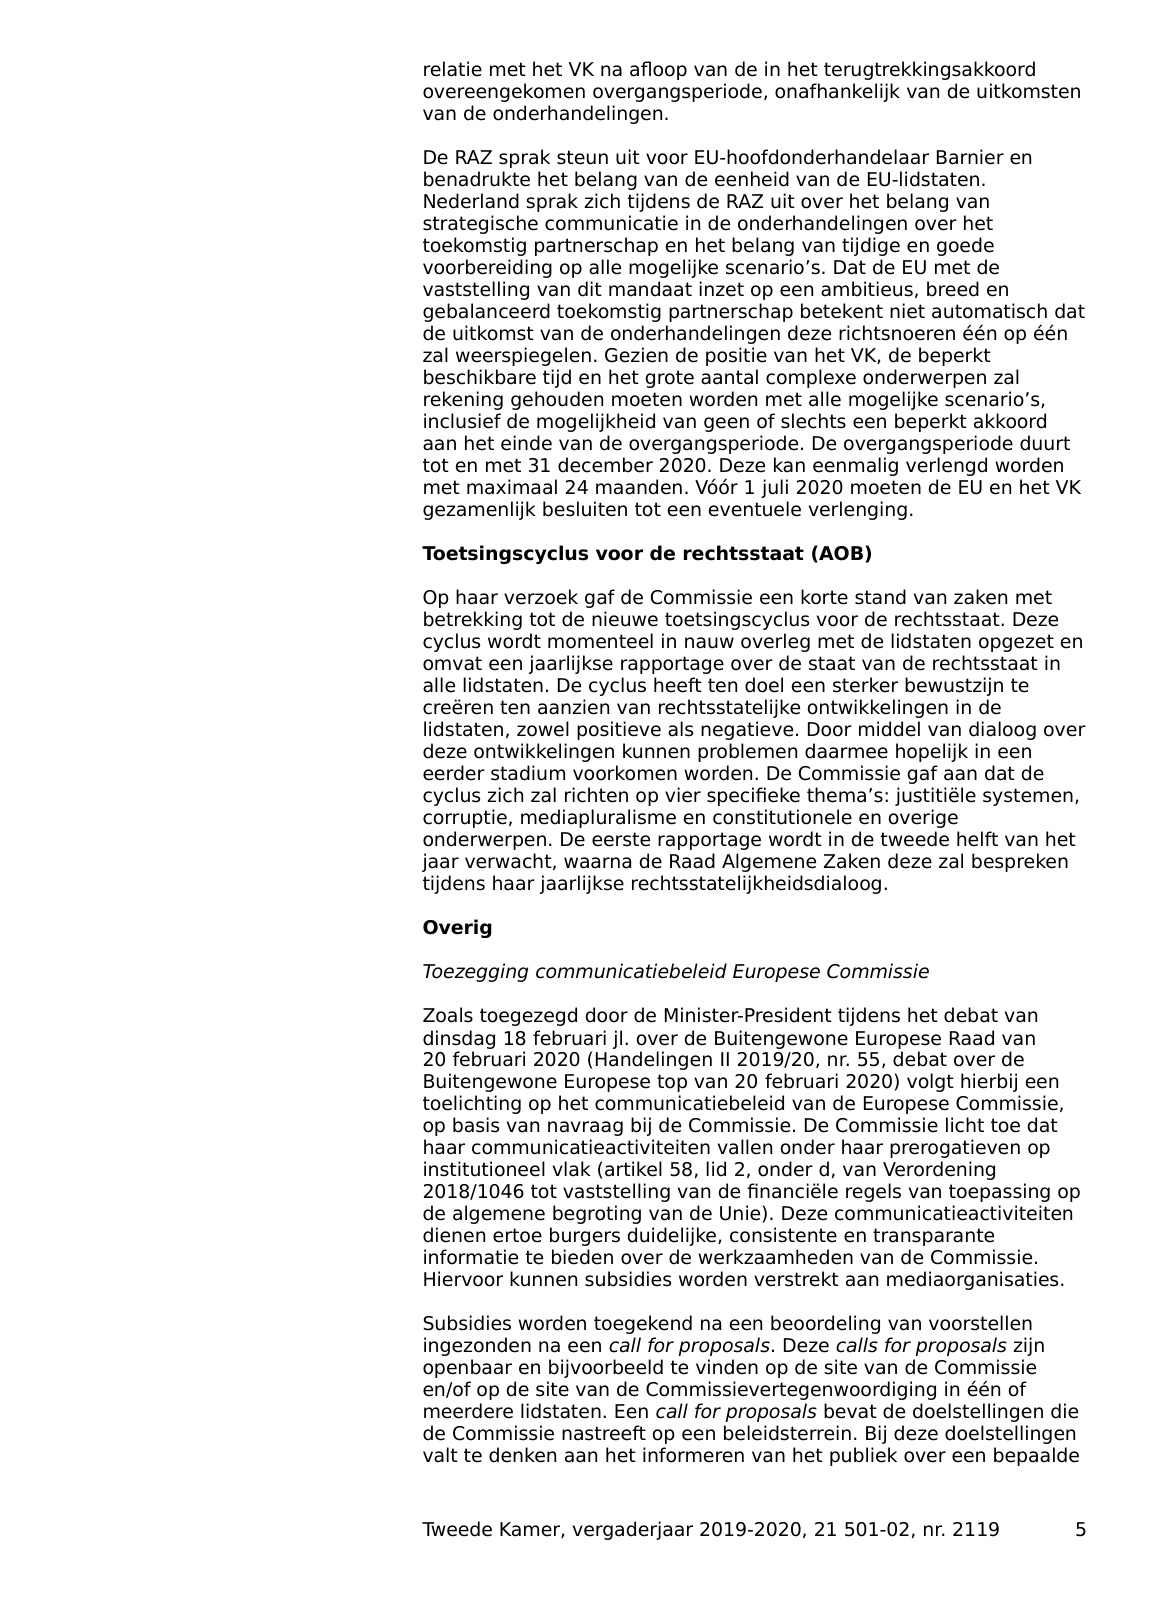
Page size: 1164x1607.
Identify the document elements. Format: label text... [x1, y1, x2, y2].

text De RAZ sprak steun uit voor EU-hoofdonderhandelaar Barnier en benadrukte het belang van de eenheid van de EU-lidstaten. Nederland sprak zich tijdens de RAZ uit over het belang van strategische communicatie in de onderhandelingen over het toekomstig partnerschap en het belang van tijdige en goede voorbereiding op alle mogelijke scenario’s. Dat de EU met de vaststelling van dit mandaat inzet op een ambitieus, breed en gebalanceerd toekomstig partnerschap betekent niet automatisch dat de uitkomst van de onderhandelingen deze richtsnoeren één op één zal weerspiegelen. Gezien de positie van het VK, de beperkt beschikbare tijd en het grote aantal complexe onderwerpen zal rekening gehouden moeten worden met alle mogelijke scenario’s, inclusief de mogelijkheid van geen of slechts een beperkt akkoord aan het einde van de overgangsperiode. De overgangsperiode duurt tot en met 31 december 2020. Deze kan eenmalig verlengd worden met maximaal 24 maanden. Vóór 1 juli 2020 moeten de EU en het VK gezamenlijk besluiten tot een eventuele verlenging. [422, 147, 1087, 521]
subtitle Toezegging communicatiebeleid Europese Commissie [422, 961, 1087, 983]
text Subsidies worden toegekend na een beoordeling van voorstellen ingezonden na een call for proposals. Deze calls for proposals zijn openbaar en bijvoorbeeld te vinden op de site van de Commissie en/of op de site van de Commissievertegenwoordiging in één of meerdere lidstaten. Een call for proposals bevat de doelstellingen die de Commissie nastreeft op een beleidsterrein. Bij deze doelstellingen valt te denken aan het informeren van het publiek over een bepaalde [422, 1313, 1087, 1467]
text Op haar verzoek gaf de Commissie een korte stand van zaken met betrekking tot de nieuwe toetsingscyclus voor de rechtsstaat. Deze cyclus wordt momenteel in nauw overleg met de lidstaten opgezet en omvat een jaarlijkse rapportage over de staat van de rechtsstaat in alle lidstaten. De cyclus heeft ten doel een sterker bewustzijn te creëren ten aanzien van rechtsstatelijke ontwikkelingen in de lidstaten, zowel positieve als negatieve. Door middel van dialoog over deze ontwikkelingen kunnen problemen daarmee hopelijk in een eerder stadium voorkomen worden. De Commissie gaf aan dat de cyclus zich zal richten op vier specifieke thema’s: justitiële systemen, corruptie, mediapluralisme en constitutionele en overige onderwerpen. De eerste rapportage wordt in de tweede helft van het jaar verwacht, waarna de Raad Algemene Zaken deze zal bespreken tijdens haar jaarlijkse rechtsstatelijkheidsdialoog. [422, 587, 1087, 895]
text relatie met het VK na afloop van de in het terugtrekkingsakkoord overeengekomen overgangsperiode, onafhankelijk van de uitkomsten van de onderhandelingen. [422, 59, 1087, 125]
text Zoals toegezegd door de Minister-President tijdens het debat van dinsdag 18 februari jl. over de Buitengewone Europese Raad van 20 februari 2020 (Handelingen II 2019/20, nr. 55, debat over de Buitengewone Europese top van 20 februari 2020) volgt hierbij een toelichting op het communicatiebeleid van de Europese Commissie, op basis van navraag bij de Commissie. De Commissie licht toe dat haar communicatieactiviteiten vallen onder haar prerogatieven op institutioneel vlak (artikel 58, lid 2, onder d, van Verordening 2018/1046 tot vaststelling van de financiële regels van toepassing op de algemene begroting van de Unie). Deze communicatieactiviteiten dienen ertoe burgers duidelijke, consistente en transparante informatie te bieden over de werkzaamheden van de Commissie. Hiervoor kunnen subsidies worden verstrekt aan mediaorganisaties. [422, 1005, 1087, 1291]
subtitle Overig [422, 917, 1087, 939]
subtitle Toetsingscyclus voor de rechtsstaat (AOB) [422, 543, 1087, 565]
